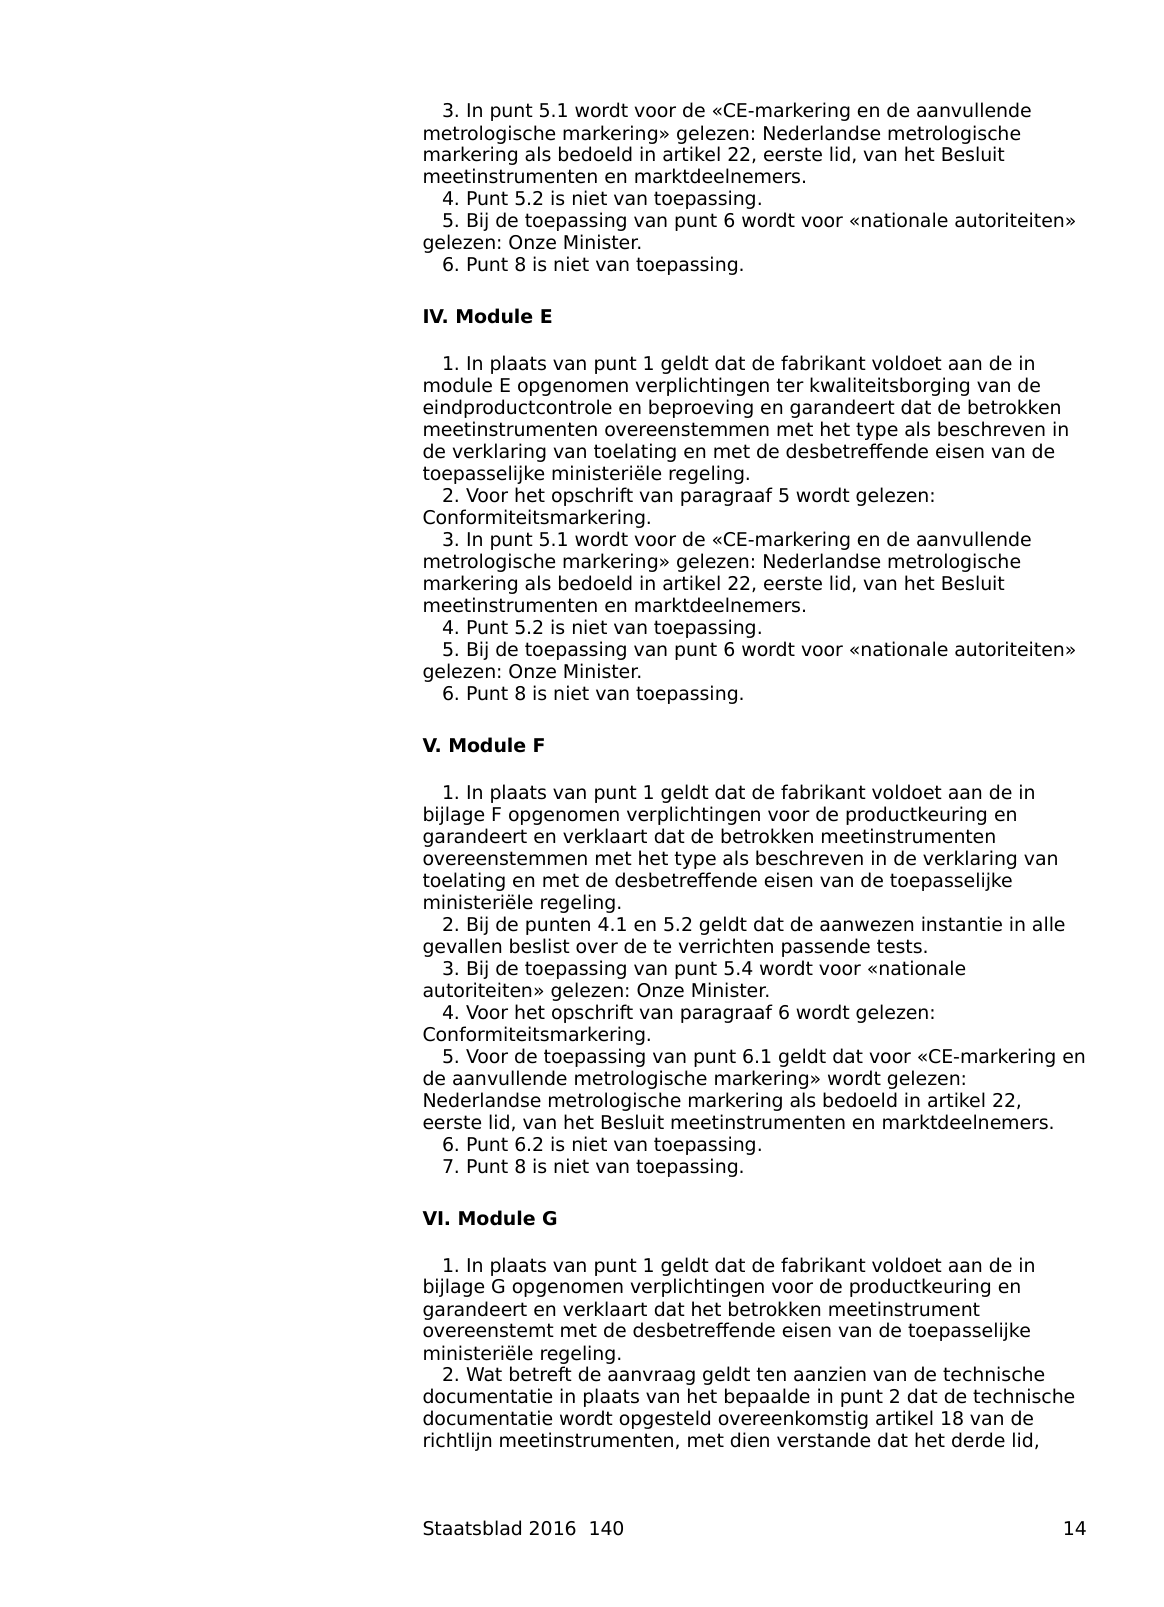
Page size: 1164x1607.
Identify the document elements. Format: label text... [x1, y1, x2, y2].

text 3. Bij de toepassing van punt 5.4 wordt voor «nationale autoriteiten» gelezen: Onze Minister. [422, 958, 1087, 1002]
text 5. Bij de toepassing van punt 6 wordt voor «nationale autoriteiten» gelezen: Onze Minister. [422, 639, 1087, 683]
text 6. Punt 6.2 is niet van toepassing. [422, 1133, 1087, 1156]
text 5. Bij de toepassing van punt 6 wordt voor «nationale autoriteiten» gelezen: Onze Minister. [422, 210, 1087, 254]
text 2. Wat betreft de aanvraag geldt ten aanzien van de technische documentatie in plaats van het bepaalde in punt 2 dat de technische documentatie wordt opgesteld overeenkomstig artikel 18 van de richtlijn meetinstrumenten, met dien verstande dat het derde lid, [422, 1364, 1087, 1452]
text 2. Voor het opschrift van paragraaf 5 wordt gelezen: Conformiteitsmarkering. [422, 485, 1087, 529]
text 6. Punt 8 is niet van toepassing. [422, 683, 1087, 705]
subtitle VI. Module G [422, 1207, 1087, 1229]
text 4. Voor het opschrift van paragraaf 6 wordt gelezen: Conformiteitsmarkering. [422, 1002, 1087, 1046]
text 3. In punt 5.1 wordt voor de «CE-markering en de aanvullende metrologische markering» gelezen: Nederlandse metrologische markering als bedoeld in artikel 22, eerste lid, van het Besluit meetinstrumenten en marktdeelnemers. [422, 529, 1087, 617]
text 7. Punt 8 is niet van toepassing. [422, 1156, 1087, 1177]
text 1. In plaats van punt 1 geldt dat de fabrikant voldoet aan de in bijlage F opgenomen verplichtingen voor de productkeuring en garandeert en verklaart dat de betrokken meetinstrumenten overeenstemmen met het type als beschreven in de verklaring van toelating en met de desbetreffende eisen van de toepasselijke ministeriële regeling. [422, 782, 1087, 914]
text 6. Punt 8 is niet van toepassing. [422, 254, 1087, 276]
text 2. Bij de punten 4.1 en 5.2 geldt dat de aanwezen instantie in alle gevallen beslist over de te verrichten passende tests. [422, 914, 1087, 958]
text 1. In plaats van punt 1 geldt dat de fabrikant voldoet aan de in bijlage G opgenomen verplichtingen voor de productkeuring en garandeert en verklaart dat het betrokken meetinstrument overeenstemt met de desbetreffende eisen van de toepasselijke ministeriële regeling. [422, 1254, 1087, 1364]
text 5. Voor de toepassing van punt 6.1 geldt dat voor «CE-markering en de aanvullende metrologische markering» wordt gelezen: Nederlandse metrologische markering als bedoeld in artikel 22, eerste lid, van het Besluit meetinstrumenten en marktdeelnemers. [422, 1046, 1087, 1133]
text 4. Punt 5.2 is niet van toepassing. [422, 188, 1087, 210]
text 3. In punt 5.1 wordt voor de «CE-markering en de aanvullende metrologische markering» gelezen: Nederlandse metrologische markering als bedoeld in artikel 22, eerste lid, van het Besluit meetinstrumenten en marktdeelnemers. [422, 100, 1087, 188]
text 4. Punt 5.2 is niet van toepassing. [422, 617, 1087, 639]
text 1. In plaats van punt 1 geldt dat de fabrikant voldoet aan de in module E opgenomen verplichtingen ter kwaliteitsborging van de eindproductcontrole en beproeving en garandeert dat de betrokken meetinstrumenten overeenstemmen met het type als beschreven in de verklaring van toelating en met de desbetreffende eisen van de toepasselijke ministeriële regeling. [422, 353, 1087, 485]
subtitle IV. Module E [422, 306, 1087, 328]
subtitle V. Module F [422, 735, 1087, 757]
